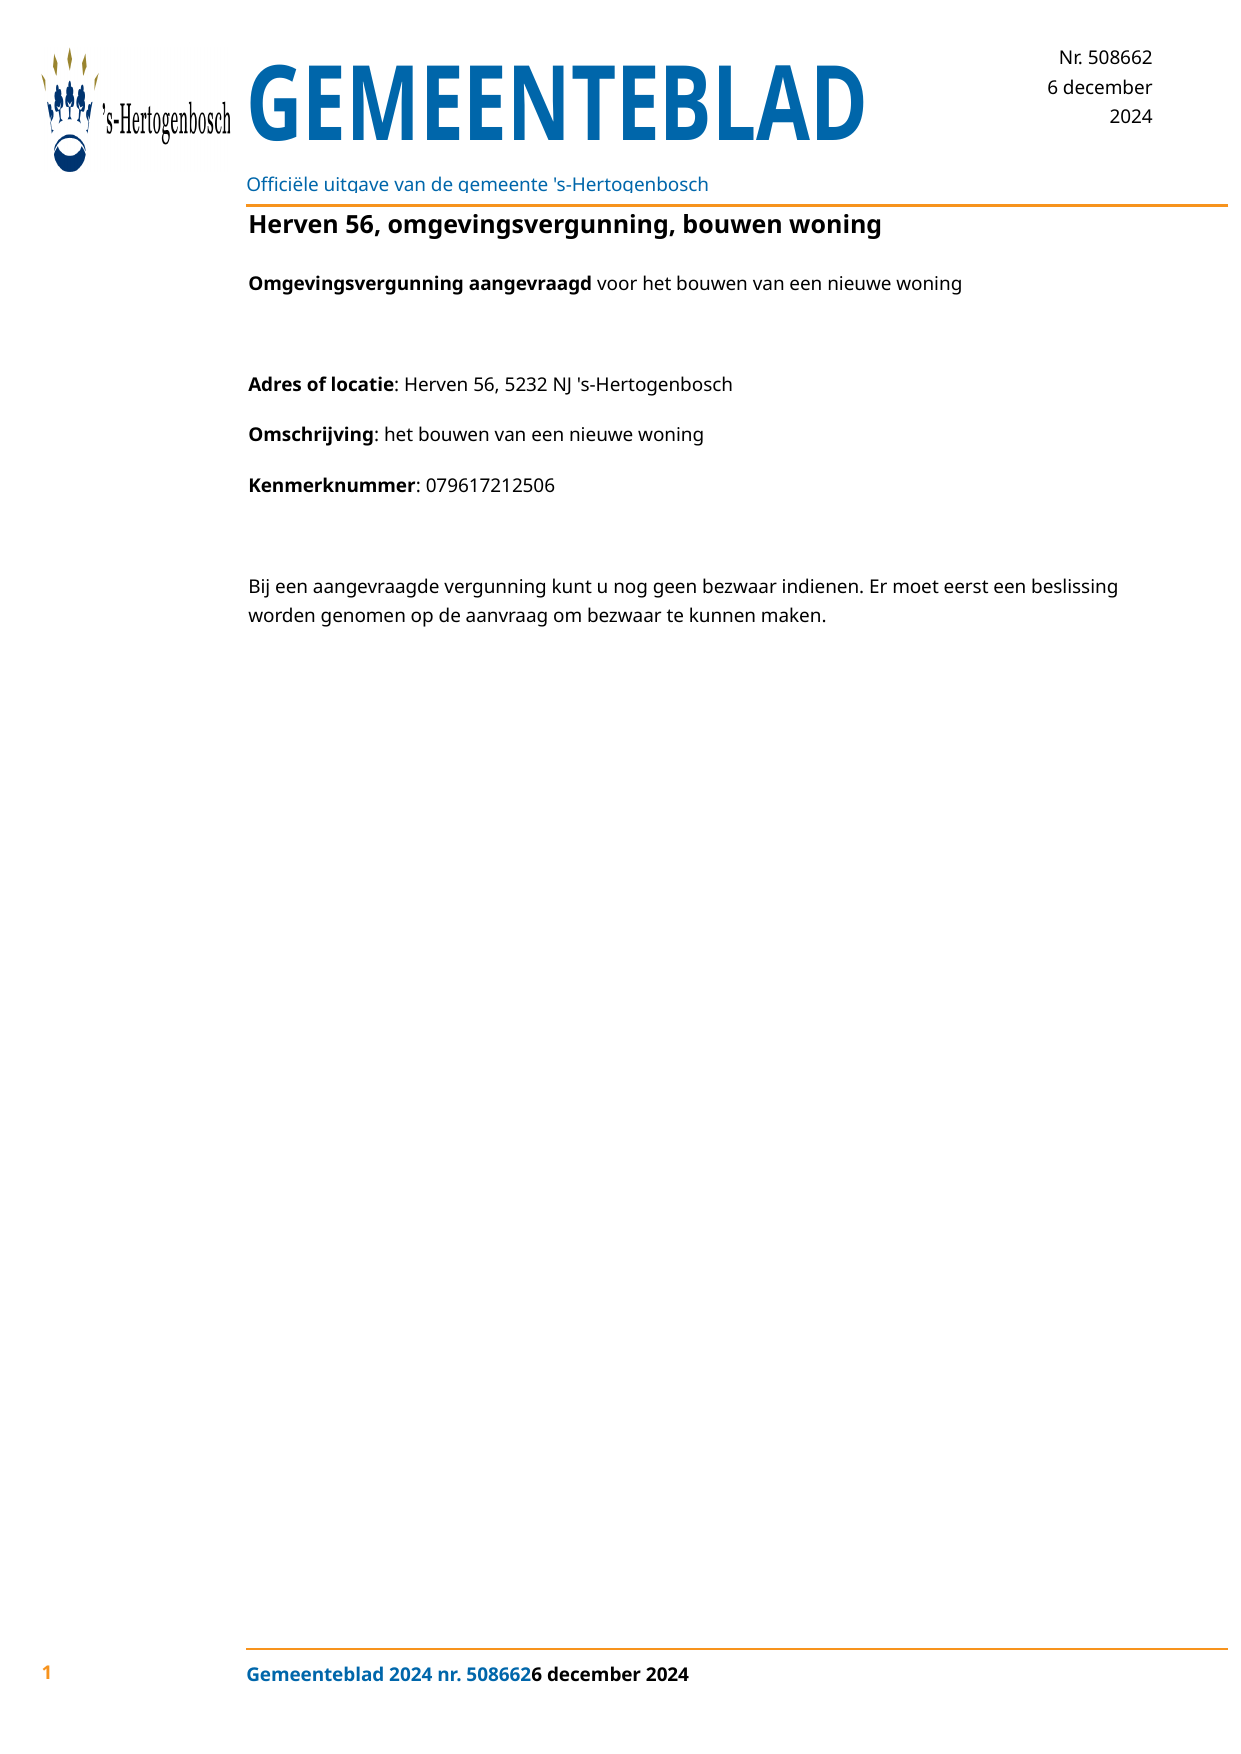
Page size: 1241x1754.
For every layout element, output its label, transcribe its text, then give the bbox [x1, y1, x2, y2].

picture [41, 47, 231, 172]
text Omschrijving: het bouwen van een nieuwe woning [248, 422, 1152, 447]
text Kenmerknummer: 079617212506 [248, 472, 1152, 498]
text Herven 56, omgevingsvergunning, bouwen woning [248, 207, 1152, 241]
text Bij een aangevraagde vergunning kunt u nog geen bezwaar indienen. Er moet eerst een beslissing worden genomen op de aanvraag om bezwaar te kunnen maken. [248, 573, 1152, 628]
text Adres of locatie: Herven 56, 5232 NJ 's-Hertogenbosch [248, 371, 1152, 397]
text Omgevingsvergunning aangevraagd voor het bouwen van een nieuwe woning [248, 270, 1152, 296]
